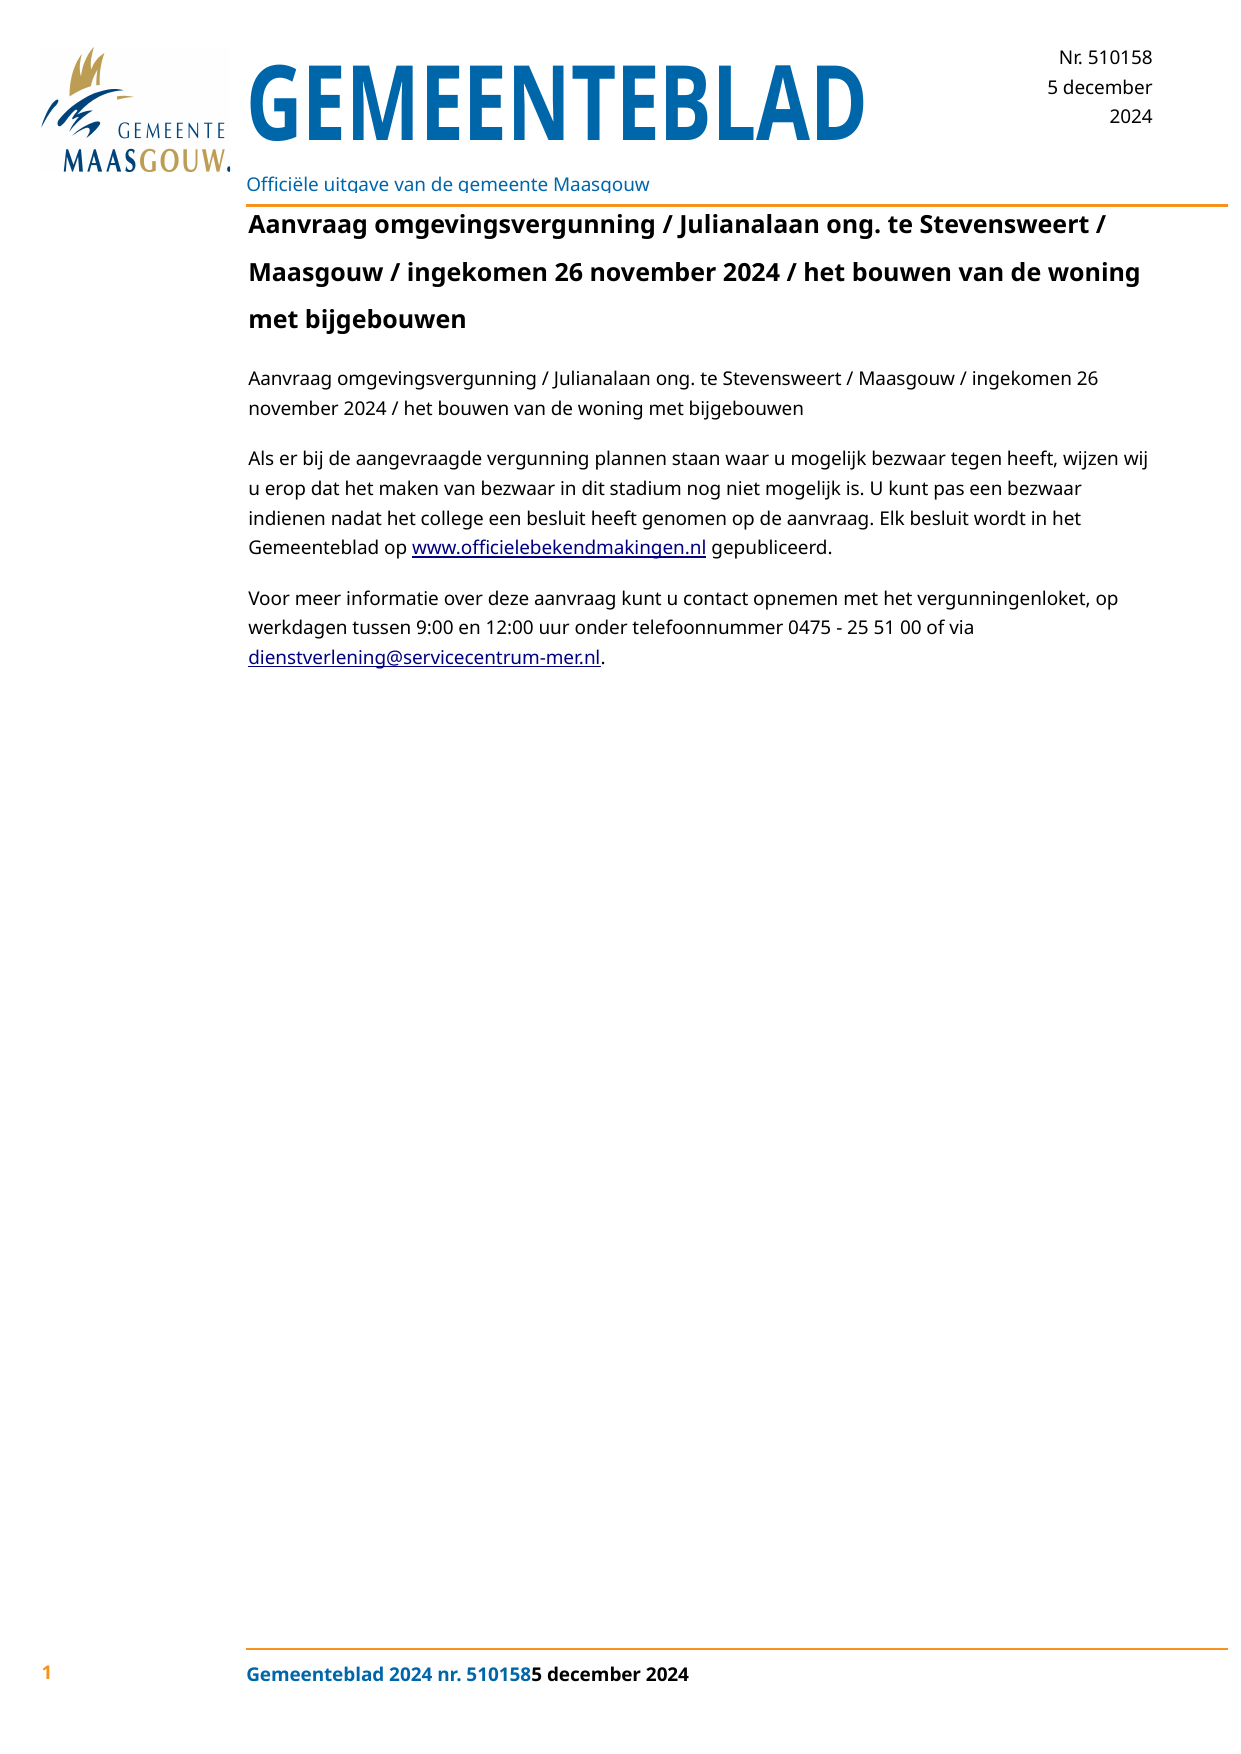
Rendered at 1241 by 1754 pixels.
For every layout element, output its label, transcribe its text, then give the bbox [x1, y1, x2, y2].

text Aanvraag omgevingsvergunning / Julianalaan ong. te Stevensweert / Maasgouw / ingekomen 26 november 2024 / het bouwen van de woning met bijgebouwen [248, 207, 1152, 336]
text Voor meer informatie over deze aanvraag kunt u contact opnemen met het vergunningenloket, op werkdagen tussen 9:00 en 12:00 uur onder telefoonnummer 0475 - 25 51 00 of via dienstverlening@servicecentrum-mer.nl. [248, 585, 1152, 669]
text Als er bij de aangevraagde vergunning plannen staan waar u mogelijk bezwaar tegen heeft, wijzen wij u erop dat het maken van bezwaar in dit stadium nog niet mogelijk is. U kunt pas een bezwaar indienen nadat het college een besluit heeft genomen op de aanvraag. Elk besluit wordt in het Gemeenteblad op www.officielebekendmakingen.nl gepubliceerd. [248, 446, 1152, 560]
text Aanvraag omgevingsvergunning / Julianalaan ong. te Stevensweert / Maasgouw / ingekomen 26 november 2024 / het bouwen van de woning met bijgebouwen [248, 366, 1152, 421]
picture [41, 47, 231, 172]
